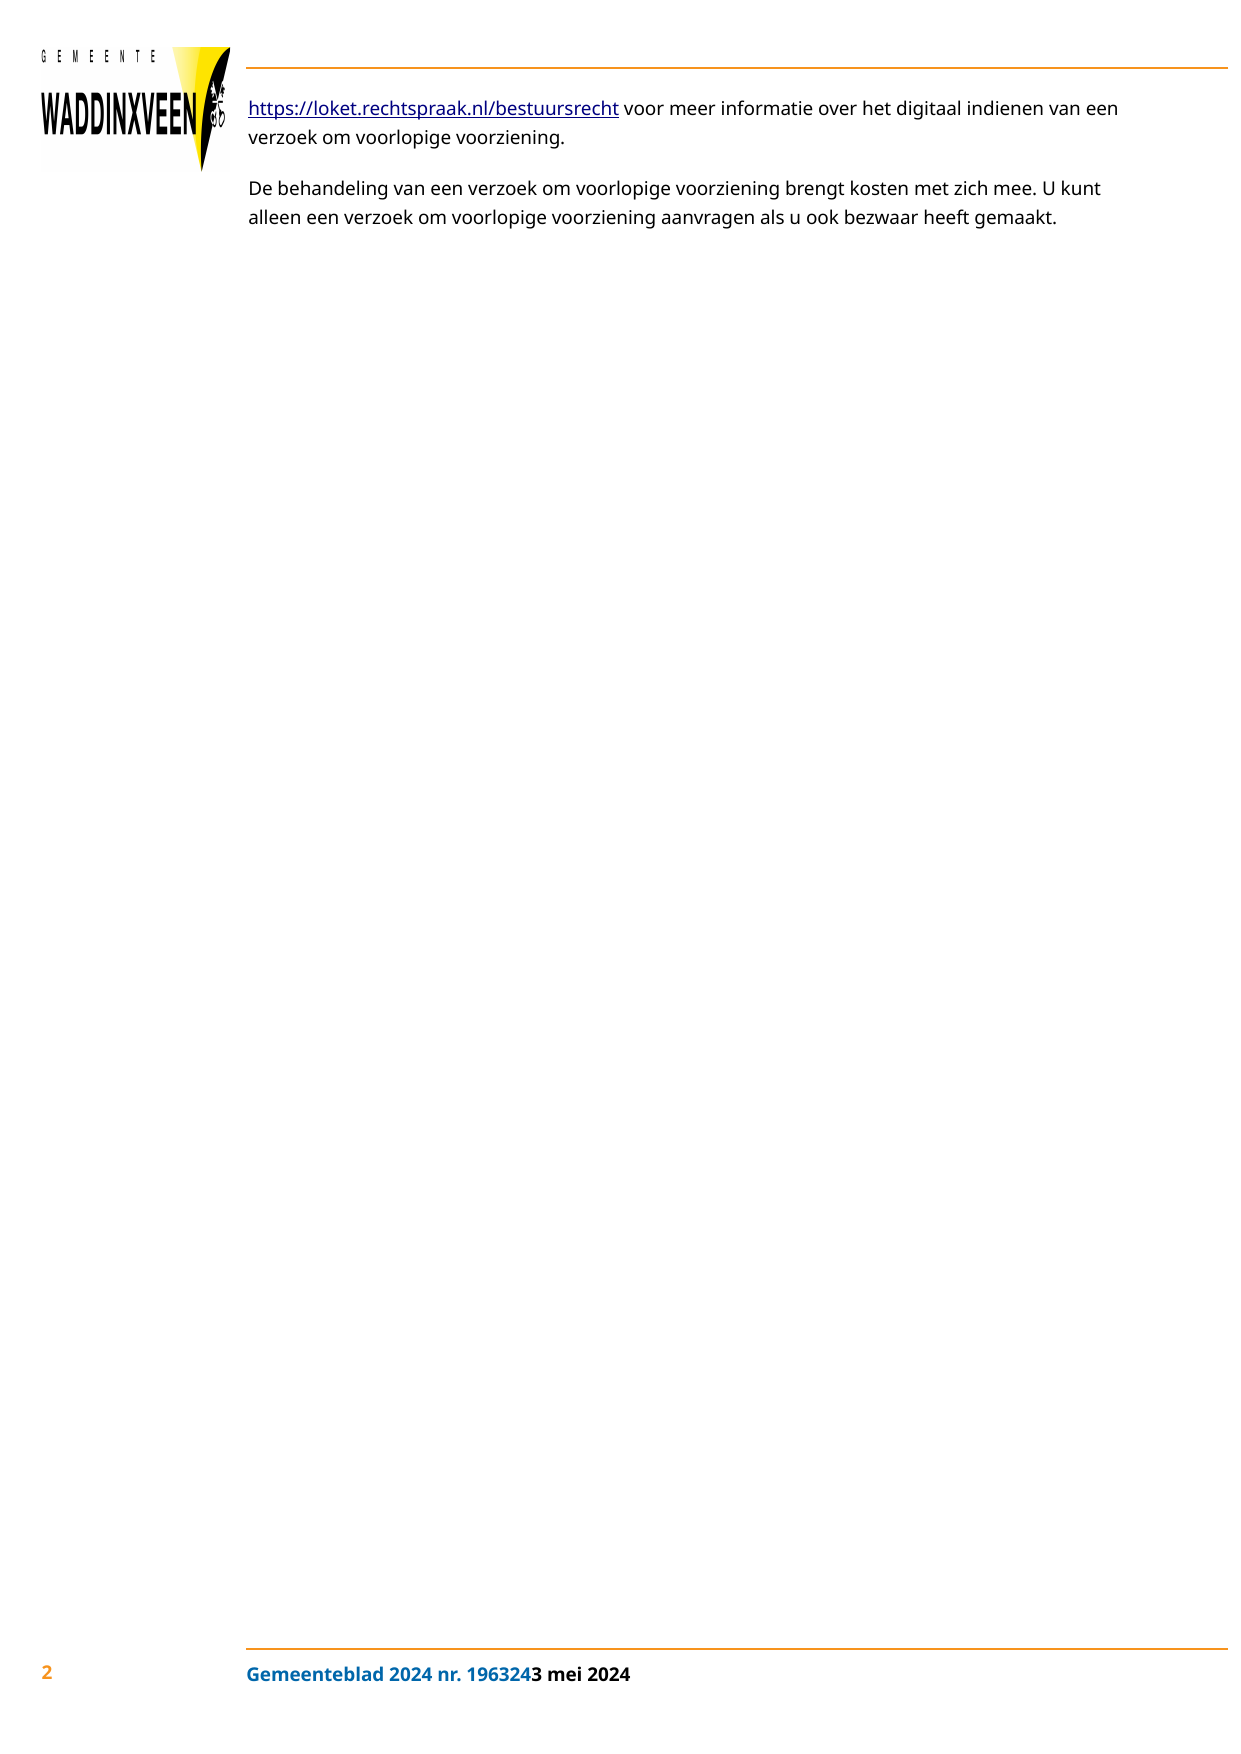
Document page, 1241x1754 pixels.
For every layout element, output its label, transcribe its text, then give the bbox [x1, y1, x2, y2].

picture [41, 47, 231, 172]
text https://loket.rechtspraak.nl/bestuursrecht voor meer informatie over het digitaal indienen van een verzoek om voorlopige voorziening. [248, 95, 1152, 150]
text De behandeling van een verzoek om voorlopige voorziening brengt kosten met zich mee. U kunt alleen een verzoek om voorlopige voorziening aanvragen als u ook bezwaar heeft gemaakt. [248, 175, 1152, 230]
